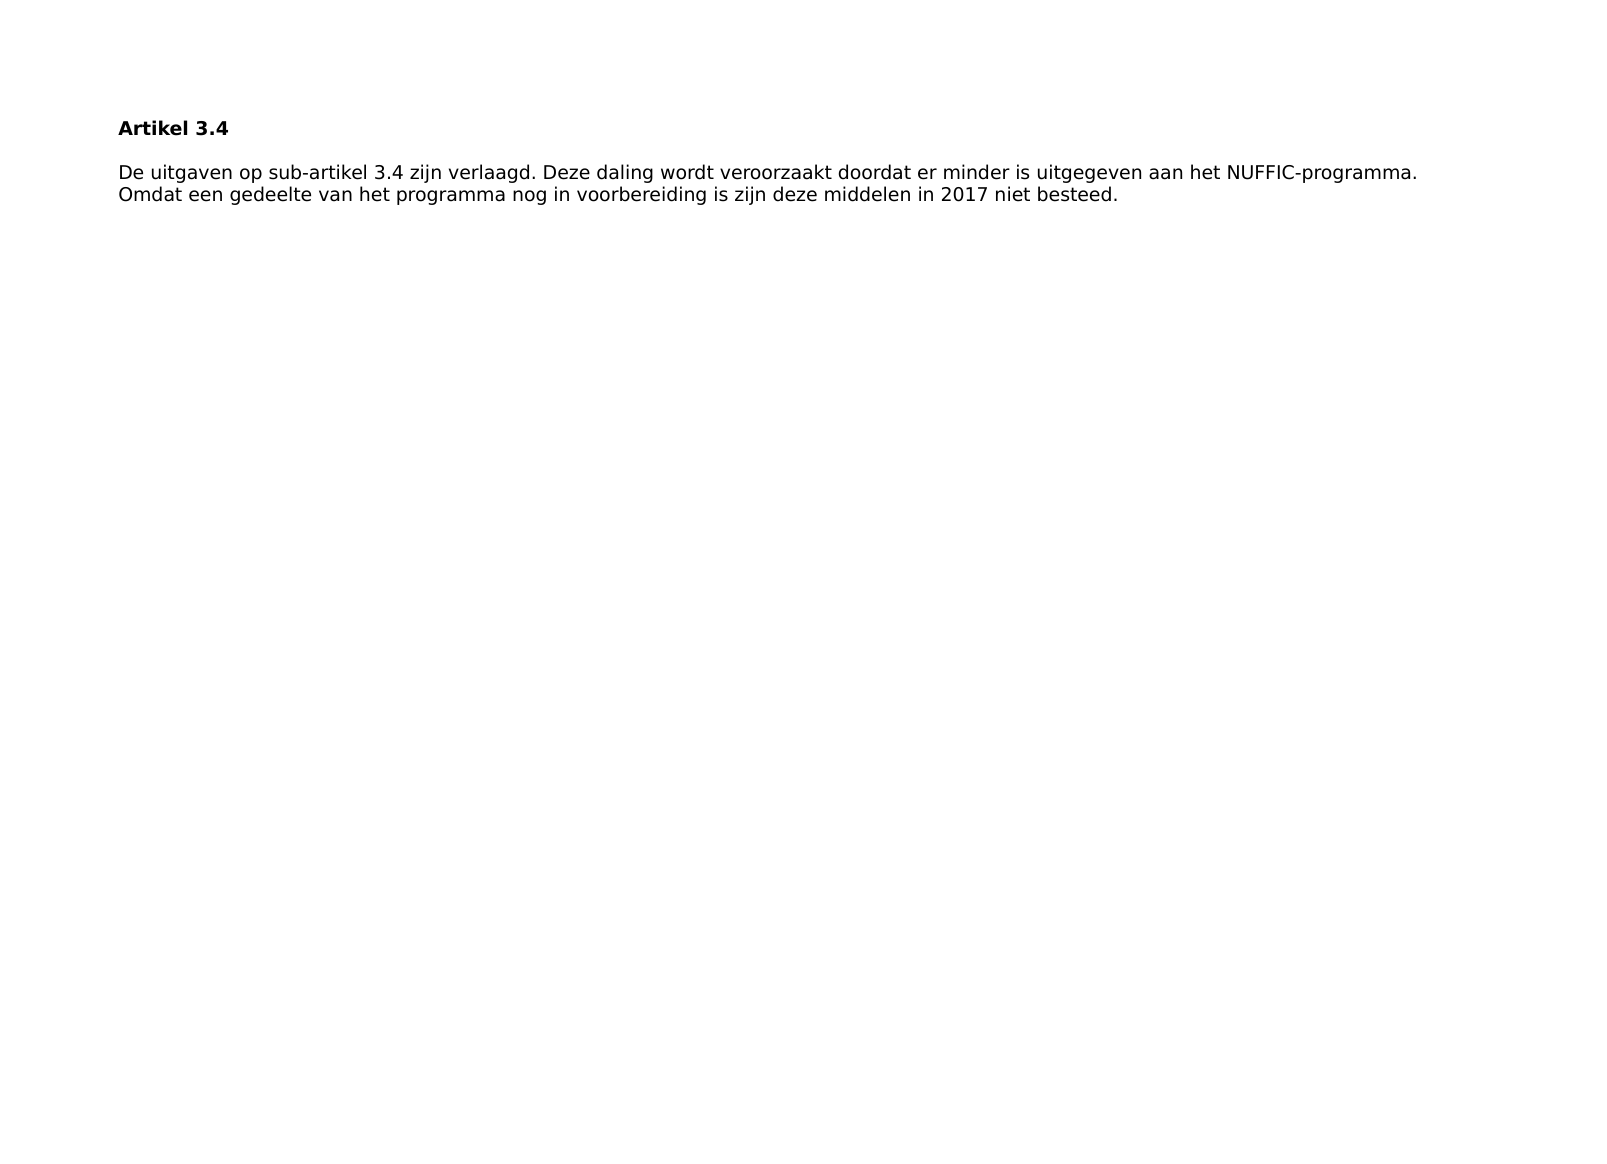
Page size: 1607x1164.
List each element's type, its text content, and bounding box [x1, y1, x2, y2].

subtitle Artikel 3.4 [118, 118, 1488, 140]
text De uitgaven op sub-artikel 3.4 zijn verlaagd. Deze daling wordt veroorzaakt doordat er minder is uitgegeven aan het NUFFIC-programma. Omdat een gedeelte van het programma nog in voorbereiding is zijn deze middelen in 2017 niet besteed. [118, 162, 1488, 206]
